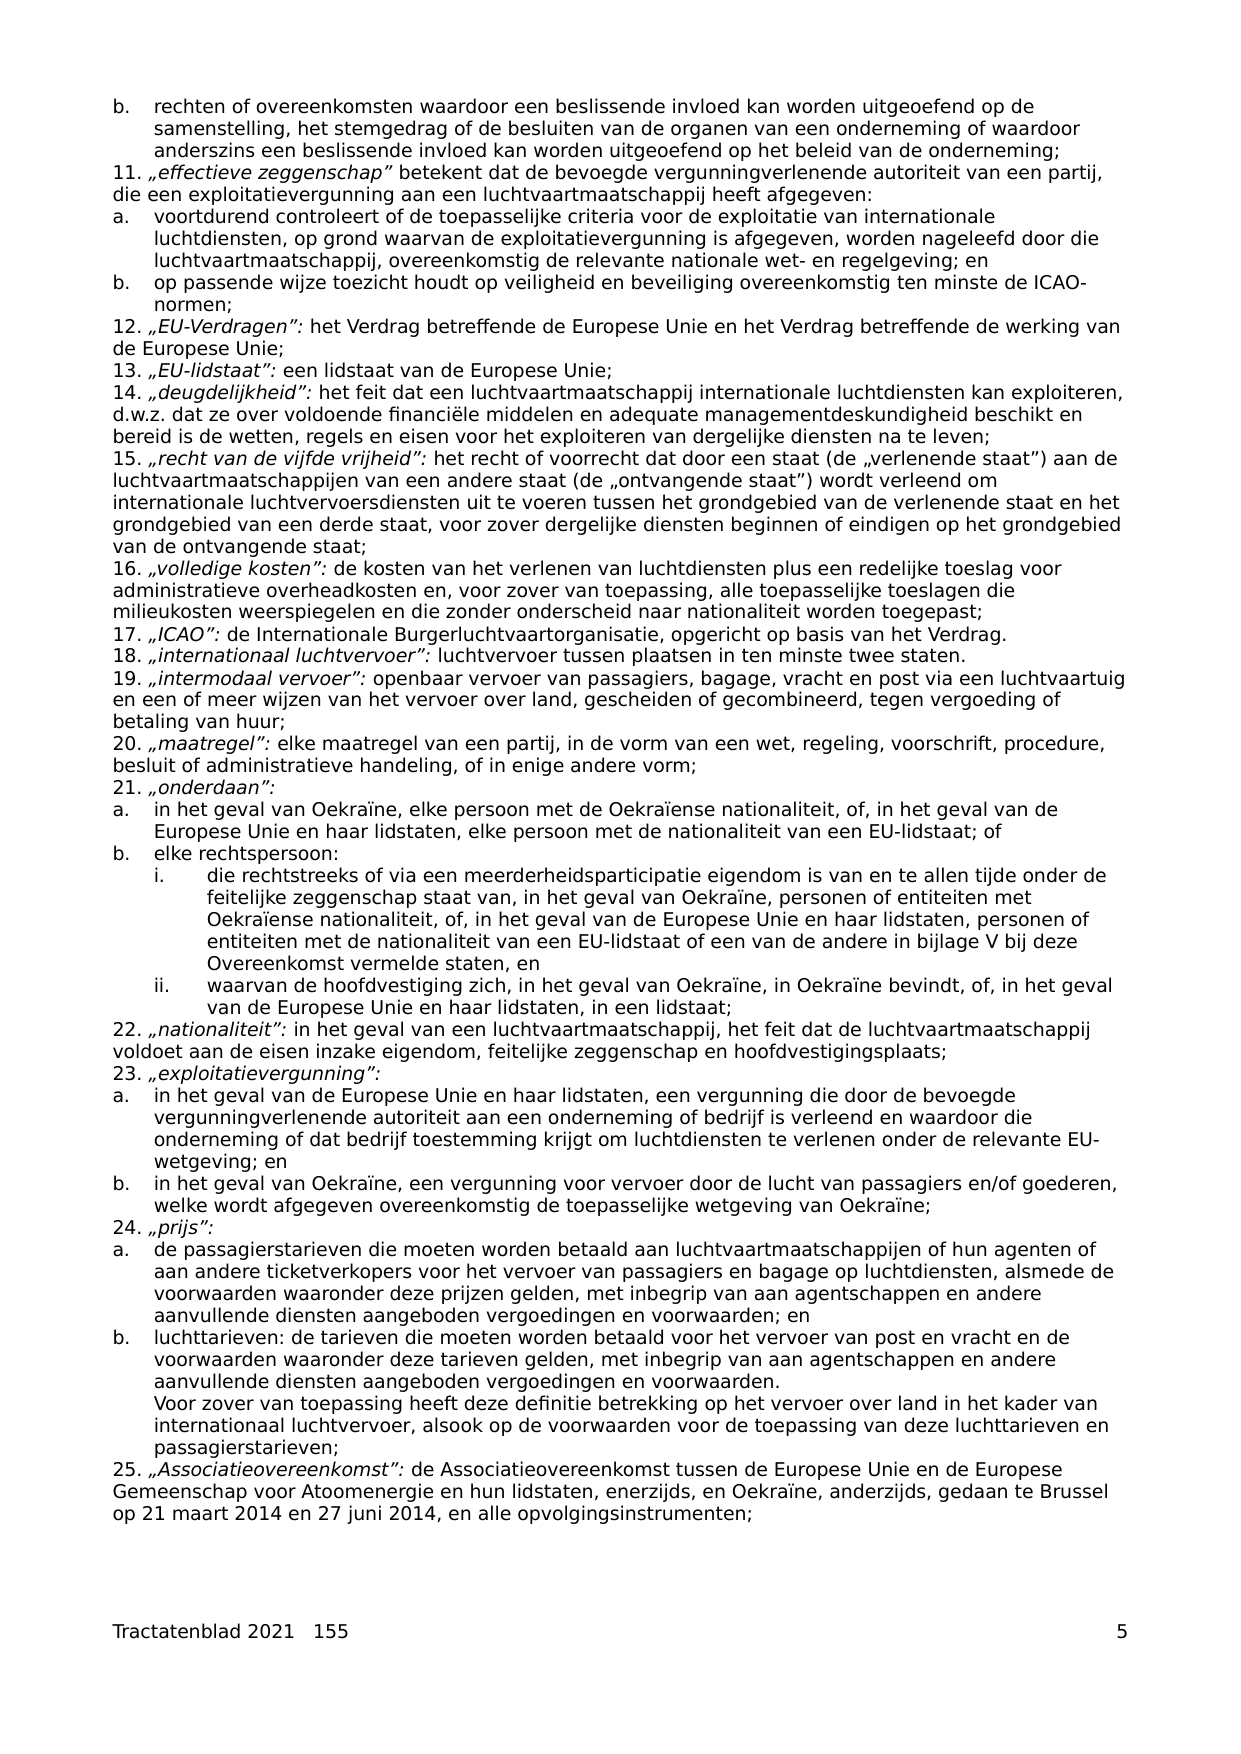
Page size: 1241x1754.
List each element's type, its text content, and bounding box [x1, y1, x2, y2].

text Voor zover van toepassing heeft deze definitie betrekking op het vervoer over land in het kader van internationaal luchtvervoer, alsook op de voorwaarden voor de toepassing van deze luchttarieven en passagierstarieven; [153, 1393, 1128, 1459]
text b. luchttarieven: de tarieven die moeten worden betaald voor het vervoer van post en vracht en de voorwaarden waaronder deze tarieven gelden, met inbegrip van aan agentschappen en andere aanvullende diensten aangeboden vergoedingen en voorwaarden. [112, 1327, 1128, 1393]
text 25. „Associatieovereenkomst”: de Associatieovereenkomst tussen de Europese Unie en de Europese Gemeenschap voor Atoomenergie en hun lidstaten, enerzijds, en Oekraïne, anderzijds, gedaan te Brussel op 21 maart 2014 en 27 juni 2014, en alle opvolgingsinstrumenten; [112, 1459, 1128, 1524]
text 13. „EU-lidstaat”: een lidstaat van de Europese Unie; [112, 360, 1128, 382]
text i. die rechtstreeks of via een meerderheidsparticipatie eigendom is van en te allen tijde onder de feitelijke zeggenschap staat van, in het geval van Oekraïne, personen of entiteiten met Oekraïense nationaliteit, of, in het geval van de Europese Unie en haar lidstaten, personen of entiteiten met de nationaliteit van een EU-lidstaat of een van de andere in bijlage V bij deze Overeenkomst vermelde staten, en [153, 865, 1128, 975]
text 18. „internationaal luchtvervoer”: luchtvervoer tussen plaatsen in ten minste twee staten. [112, 645, 1128, 667]
text b. in het geval van Oekraïne, een vergunning voor vervoer door de lucht van passagiers en/of goederen, welke wordt afgegeven overeenkomstig de toepasselijke wetgeving van Oekraïne; [112, 1173, 1128, 1217]
text a. in het geval van de Europese Unie en haar lidstaten, een vergunning die door de bevoegde vergunningverlenende autoriteit aan een onderneming of bedrijf is verleend en waardoor die onderneming of dat bedrijf toestemming krijgt om luchtdiensten te verlenen onder de relevante EU-wetgeving; en [112, 1085, 1128, 1173]
text 21. „onderdaan”: [112, 777, 1128, 799]
text 14. „deugdelijkheid”: het feit dat een luchtvaartmaatschappij internationale luchtdiensten kan exploiteren, d.w.z. dat ze over voldoende financiële middelen en adequate managementdeskundigheid beschikt en bereid is de wetten, regels en eisen voor het exploiteren van dergelijke diensten na te leven; [112, 382, 1128, 448]
text b. op passende wijze toezicht houdt op veiligheid en beveiliging overeenkomstig ten minste de ICAO-normen; [112, 272, 1128, 316]
text a. de passagierstarieven die moeten worden betaald aan luchtvaartmaatschappijen of hun agenten of aan andere ticketverkopers voor het vervoer van passagiers en bagage op luchtdiensten, alsmede de voorwaarden waaronder deze prijzen gelden, met inbegrip van aan agentschappen en andere aanvullende diensten aangeboden vergoedingen en voorwaarden; en [112, 1239, 1128, 1327]
text 23. „exploitatievergunning”: [112, 1063, 1128, 1085]
text 12. „EU-Verdragen”: het Verdrag betreffende de Europese Unie en het Verdrag betreffende de werking van de Europese Unie; [112, 316, 1128, 360]
text 19. „intermodaal vervoer”: openbaar vervoer van passagiers, bagage, vracht en post via een luchtvaartuig en een of meer wijzen van het vervoer over land, gescheiden of gecombineerd, tegen vergoeding of betaling van huur; [112, 667, 1128, 733]
text 15. „recht van de vijfde vrijheid”: het recht of voorrecht dat door een staat (de „verlenende staat”) aan de luchtvaartmaatschappijen van een andere staat (de „ontvangende staat”) wordt verleend om internationale luchtvervoersdiensten uit te voeren tussen het grondgebied van de verlenende staat en het grondgebied van een derde staat, voor zover dergelijke diensten beginnen of eindigen op het grondgebied van de ontvangende staat; [112, 448, 1128, 557]
text a. voortdurend controleert of de toepasselijke criteria voor de exploitatie van internationale luchtdiensten, op grond waarvan de exploitatievergunning is afgegeven, worden nageleefd door die luchtvaartmaatschappij, overeenkomstig de relevante nationale wet- en regelgeving; en [112, 206, 1128, 272]
text ii. waarvan de hoofdvestiging zich, in het geval van Oekraïne, in Oekraïne bevindt, of, in het geval van de Europese Unie en haar lidstaten, in een lidstaat; [153, 975, 1128, 1019]
text b. rechten of overeenkomsten waardoor een beslissende invloed kan worden uitgeoefend op de samenstelling, het stemgedrag of de besluiten van de organen van een onderneming of waardoor anderszins een beslissende invloed kan worden uitgeoefend op het beleid van de onderneming; [112, 96, 1128, 162]
text 16. „volledige kosten”: de kosten van het verlenen van luchtdiensten plus een redelijke toeslag voor administratieve overheadkosten en, voor zover van toepassing, alle toepasselijke toeslagen die milieukosten weerspiegelen en die zonder onderscheid naar nationaliteit worden toegepast; [112, 557, 1128, 623]
text 20. „maatregel”: elke maatregel van een partij, in de vorm van een wet, regeling, voorschrift, procedure, besluit of administratieve handeling, of in enige andere vorm; [112, 733, 1128, 777]
text 11. „effectieve zeggenschap” betekent dat de bevoegde vergunningverlenende autoriteit van een partij, die een exploitatievergunning aan een luchtvaartmaatschappij heeft afgegeven: [112, 162, 1128, 206]
text a. in het geval van Oekraïne, elke persoon met de Oekraïense nationaliteit, of, in het geval van de Europese Unie en haar lidstaten, elke persoon met de nationaliteit van een EU-lidstaat; of [112, 799, 1128, 843]
text 22. „nationaliteit”: in het geval van een luchtvaartmaatschappij, het feit dat de luchtvaartmaatschappij voldoet aan de eisen inzake eigendom, feitelijke zeggenschap en hoofdvestigingsplaats; [112, 1019, 1128, 1063]
text b. elke rechtspersoon: [112, 843, 1128, 865]
text 17. „ICAO”: de Internationale Burgerluchtvaartorganisatie, opgericht op basis van het Verdrag. [112, 623, 1128, 645]
text 24. „prijs”: [112, 1217, 1128, 1239]
